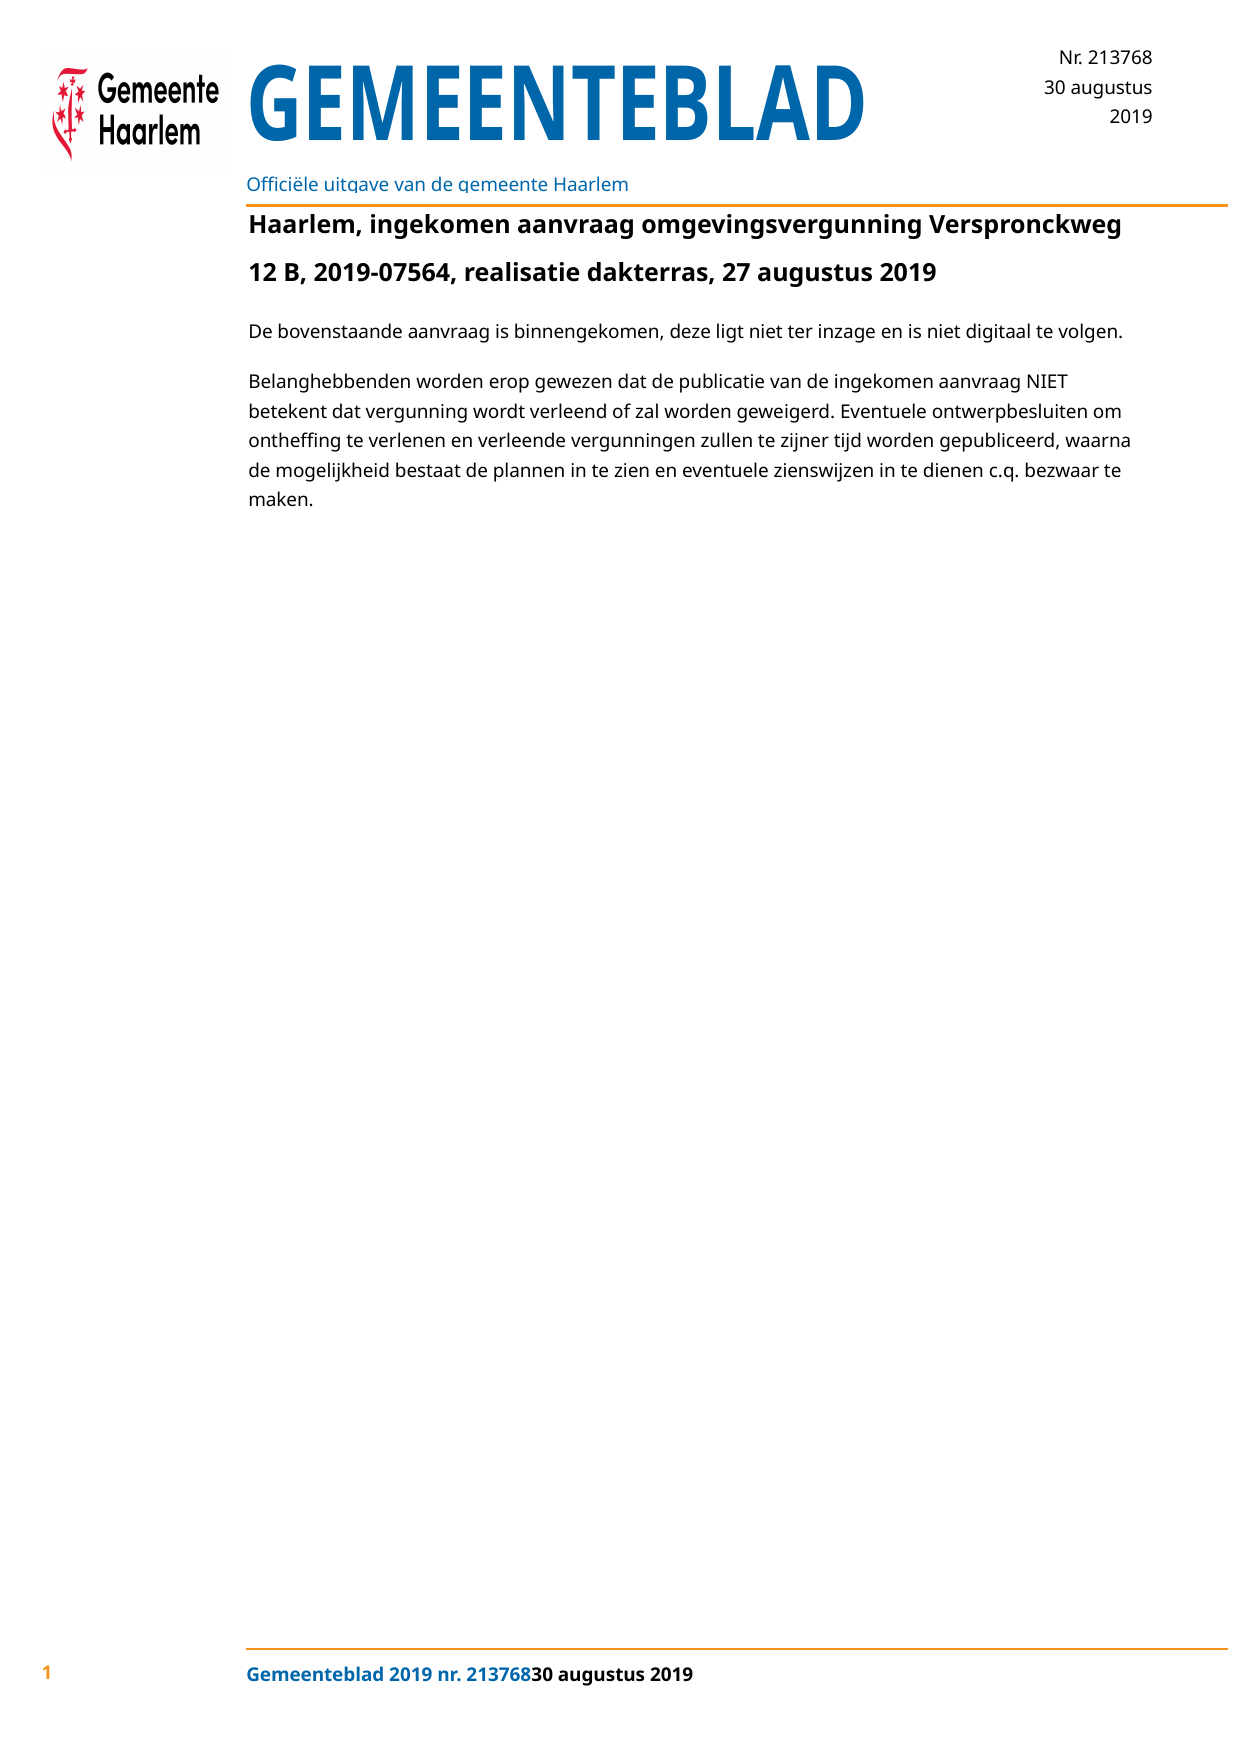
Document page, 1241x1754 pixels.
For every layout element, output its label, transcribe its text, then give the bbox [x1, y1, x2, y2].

text De bovenstaande aanvraag is binnengekomen, deze ligt niet ter inzage en is niet digitaal te volgen. [248, 318, 1152, 344]
text Haarlem, ingekomen aanvraag omgevingsvergunning Verspronckweg 12 B, 2019-07564, realisatie dakterras, 27 augustus 2019 [248, 207, 1152, 288]
text Belanghebbenden worden erop gewezen dat de publicatie van de ingekomen aanvraag NIET betekent dat vergunning wordt verleend of zal worden geweigerd. Eventuele ontwerpbesluiten om ontheffing te verlenen en verleende vergunningen zullen te zijner tijd worden gepubliceerd, waarna de mogelijkheid bestaat de plannen in te zien en eventuele zienswijzen in te dienen c.q. bezwaar te maken. [248, 368, 1152, 512]
picture [41, 47, 231, 172]
